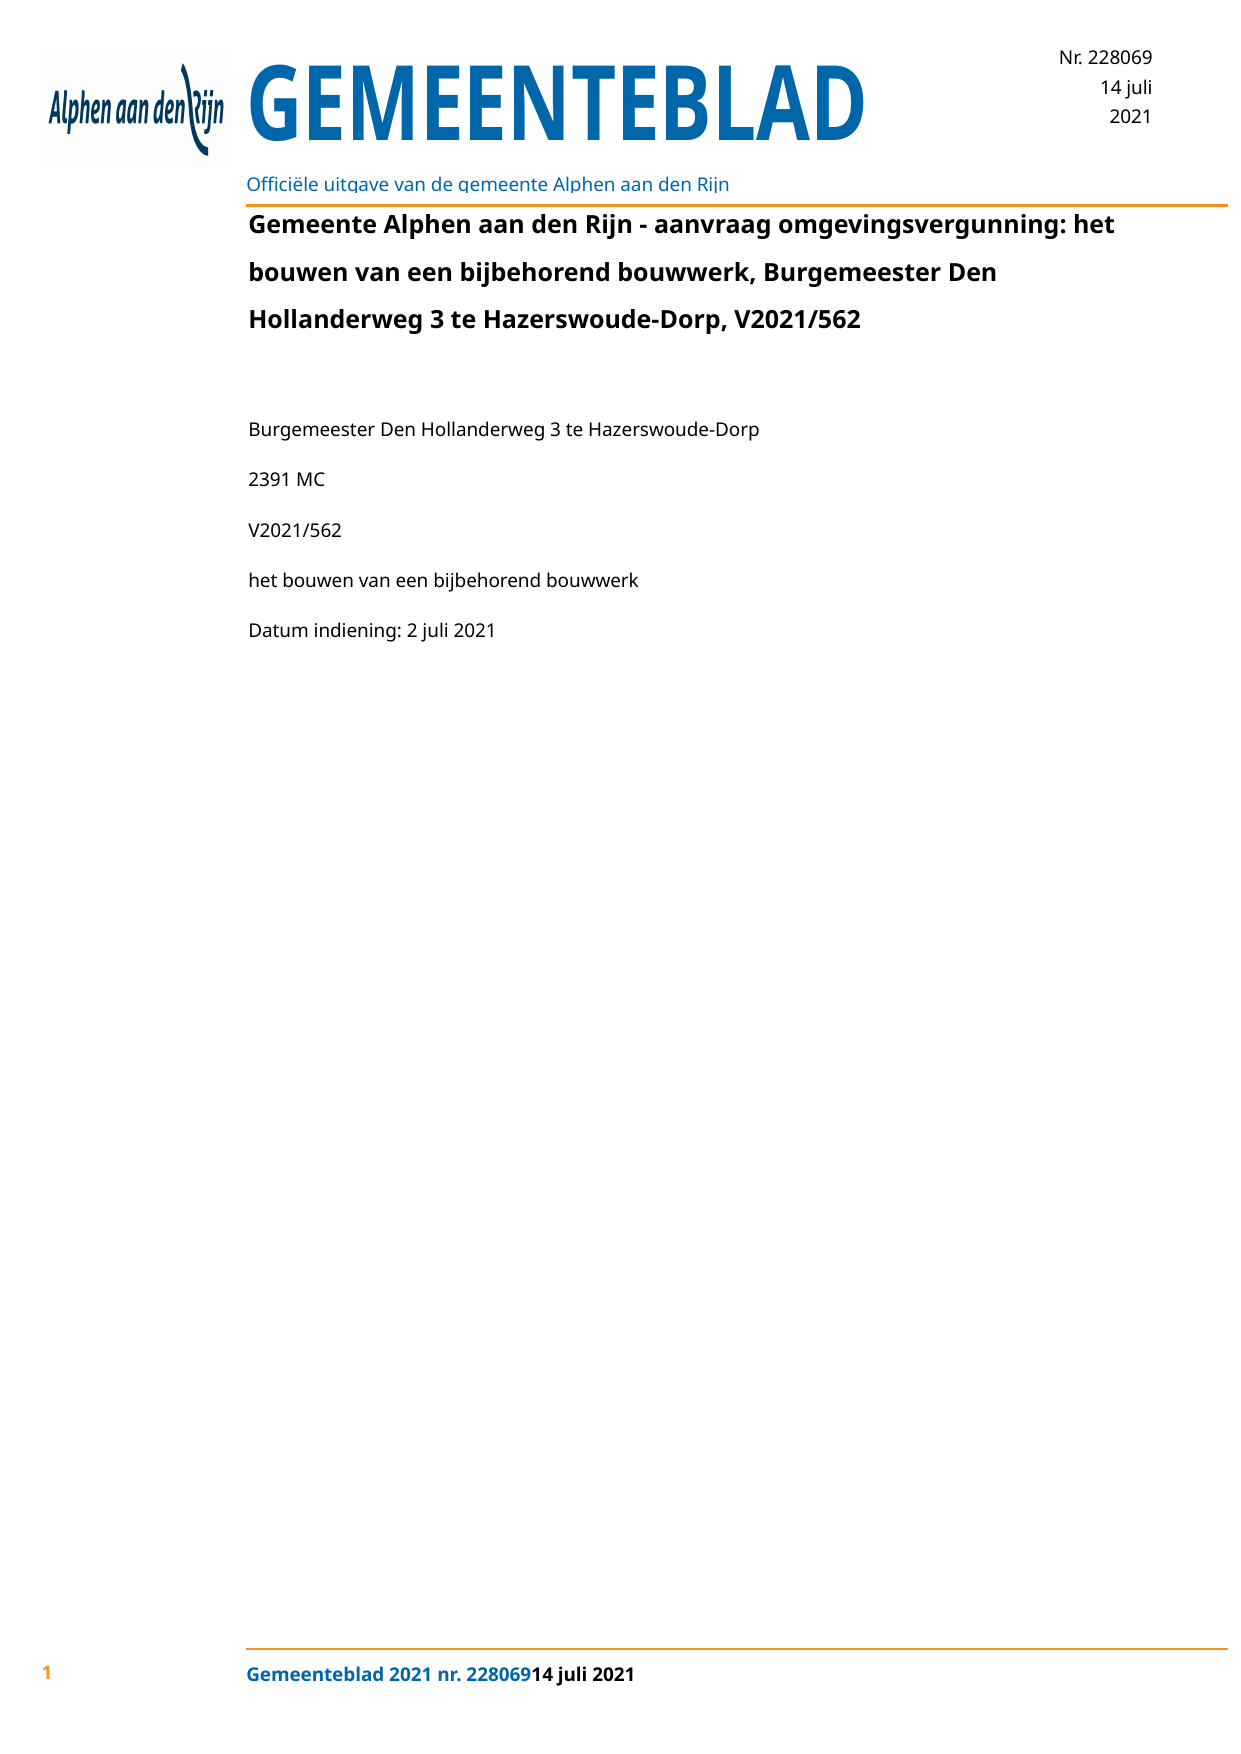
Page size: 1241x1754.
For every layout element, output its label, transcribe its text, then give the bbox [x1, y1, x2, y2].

text het bouwen van een bijbehorend bouwwerk [248, 567, 1152, 593]
text Datum indiening: 2 juli 2021 [248, 618, 1152, 643]
text Gemeente Alphen aan den Rijn - aanvraag omgevingsvergunning: het bouwen van een bijbehorend bouwwerk, Burgemeester Den Hollanderweg 3 te Hazerswoude-Dorp, V2021/562 [248, 207, 1152, 336]
text 2391 MC [248, 466, 1152, 492]
text V2021/562 [248, 517, 1152, 542]
text Burgemeester Den Hollanderweg 3 te Hazerswoude-Dorp [248, 416, 1152, 442]
picture [41, 47, 231, 172]
